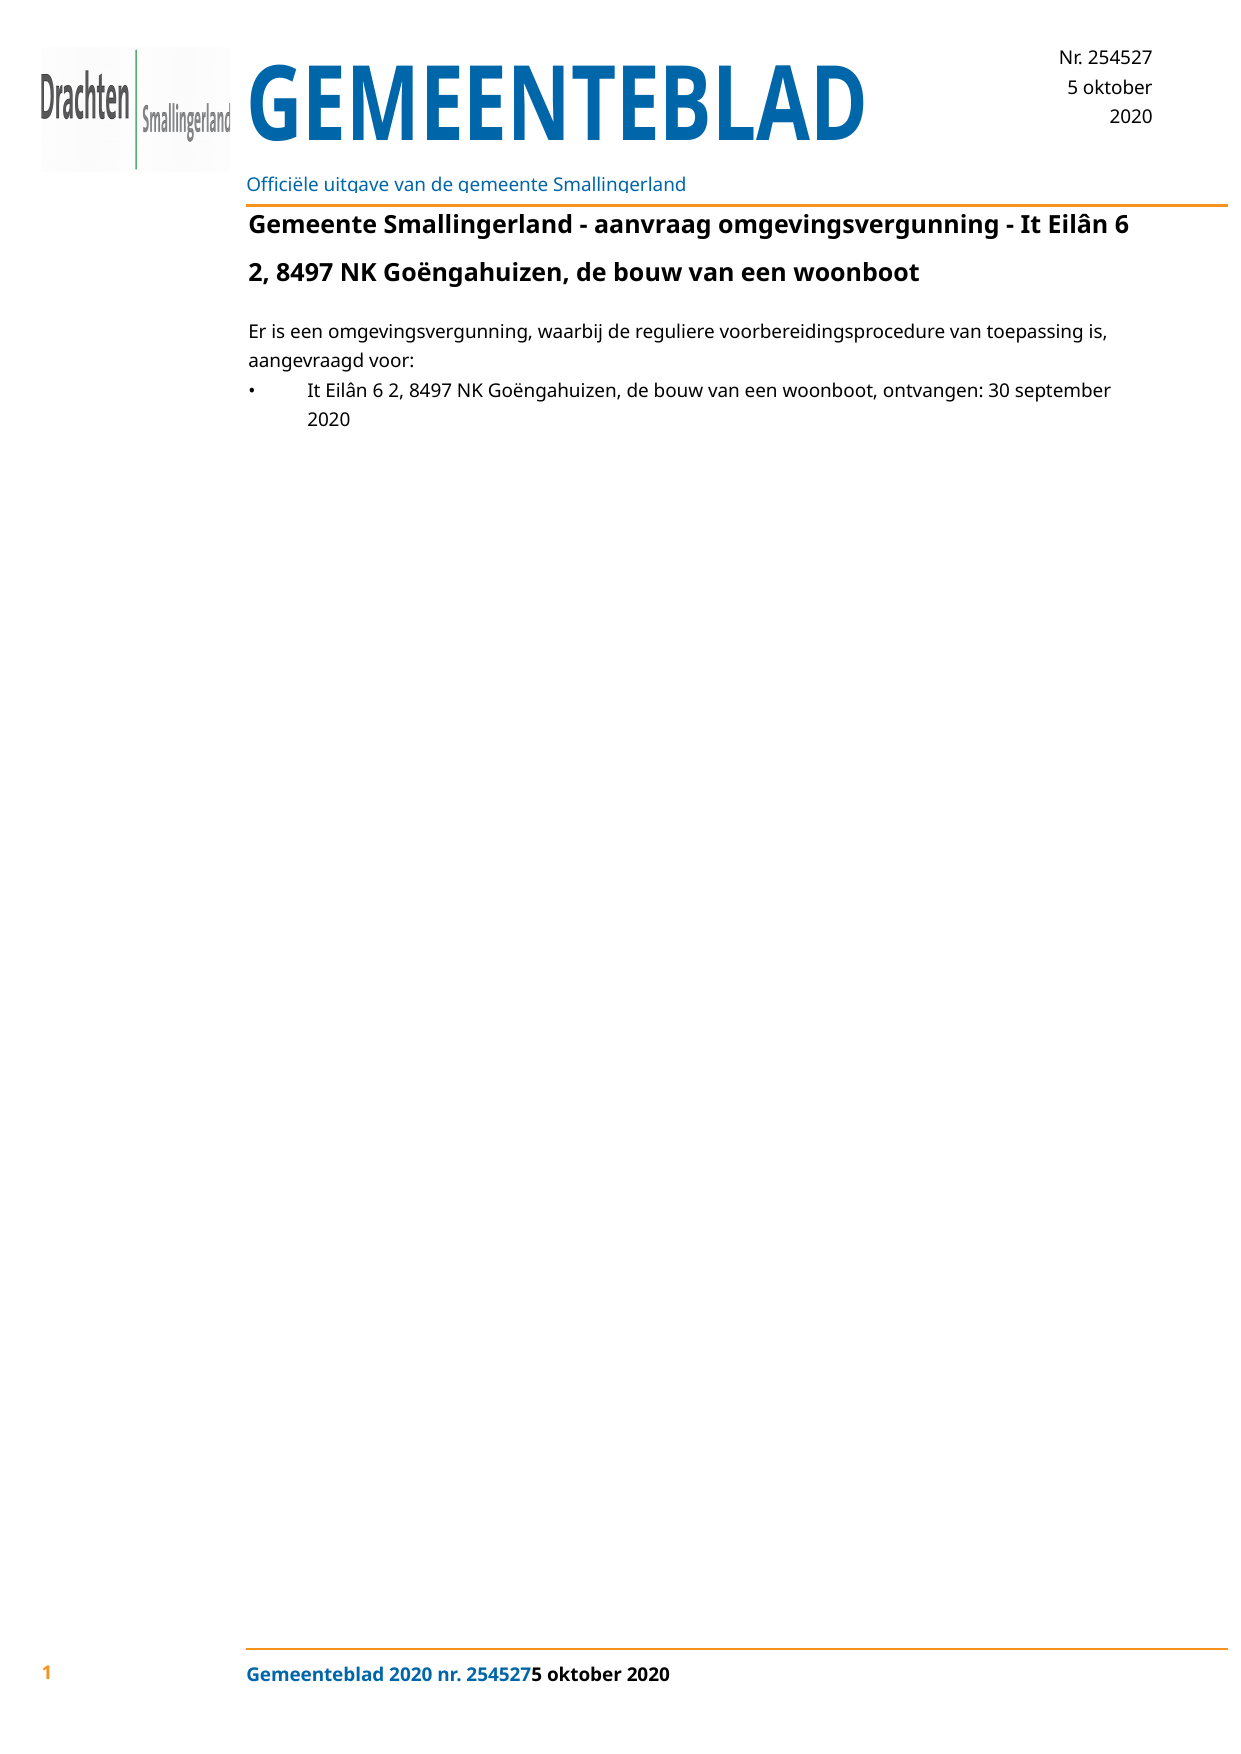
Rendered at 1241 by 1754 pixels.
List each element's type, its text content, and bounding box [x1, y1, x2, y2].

picture [41, 47, 231, 172]
text Gemeente Smallingerland - aanvraag omgevingsvergunning - It Eilân 6 2, 8497 NK Goëngahuizen, de bouw van een woonboot [248, 207, 1152, 288]
text Er is een omgevingsvergunning, waarbij de reguliere voorbereidingsprocedure van toepassing is, aangevraagd voor: [248, 318, 1152, 373]
list It Eilân 6 2, 8497 NK Goëngahuizen, de bouw van een woonboot, ontvangen: 30 september 2020 [248, 377, 1152, 432]
